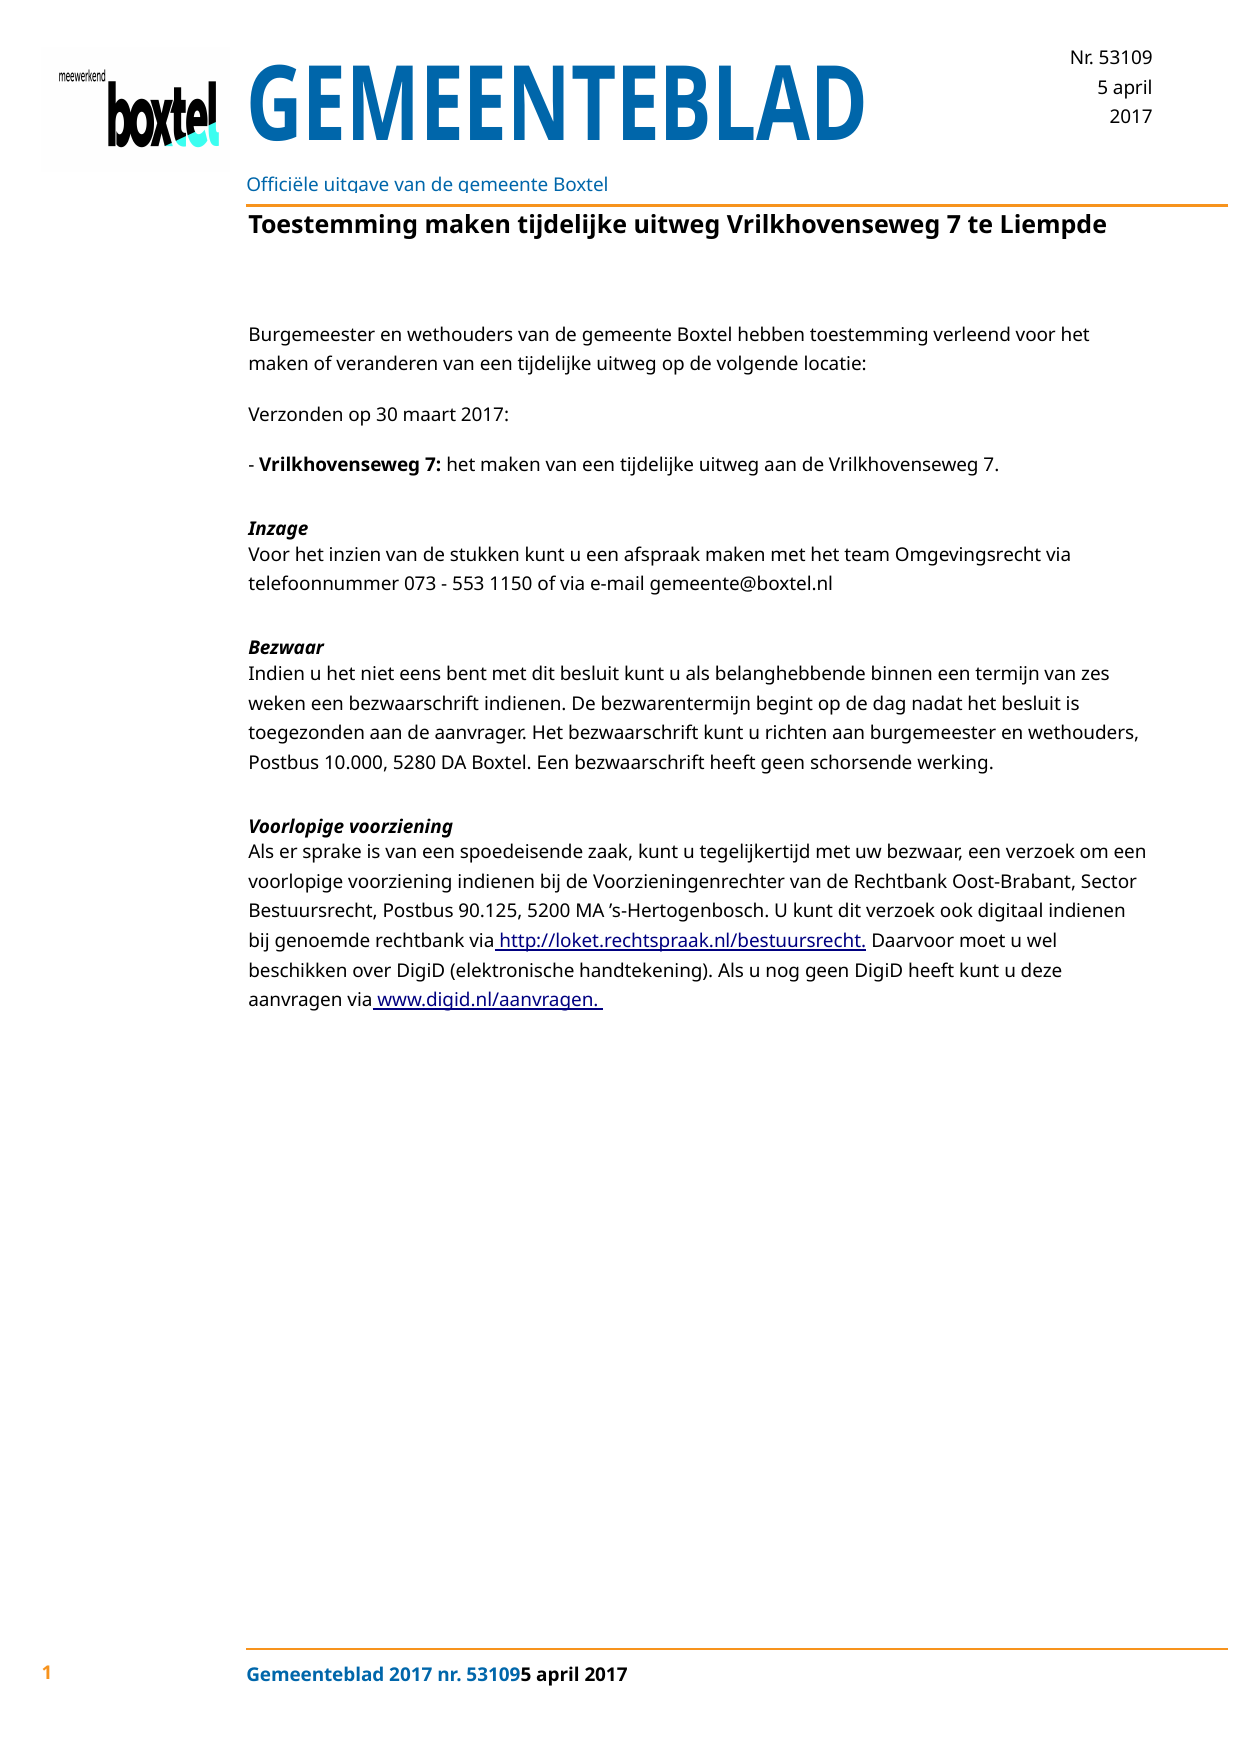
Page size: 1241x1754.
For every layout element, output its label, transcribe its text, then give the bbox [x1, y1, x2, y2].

text Burgemeester en wethouders van de gemeente Boxtel hebben toestemming verleend voor het maken of veranderen van een tijdelijke uitweg op de volgende locatie: [248, 321, 1152, 376]
text Inzage [248, 515, 1152, 541]
text Verzonden op 30 maart 2017: [248, 401, 1152, 426]
text Toestemming maken tijdelijke uitweg Vrilkhovenseweg 7 te Liempde [248, 207, 1152, 241]
text Voorlopige voorziening [248, 813, 1152, 838]
picture [41, 47, 231, 172]
text Voor het inzien van de stukken kunt u een afspraak maken met het team Omgevingsrecht via telefoonnummer 073 - 553 1150 of via e-mail gemeente@boxtel.nl [248, 541, 1152, 596]
text Indien u het niet eens bent met dit besluit kunt u als belanghebbende binnen een termijn van zes weken een bezwaarschrift indienen. De bezwarentermijn begint op de dag nadat het besluit is toegezonden aan de aanvrager. Het bezwaarschrift kunt u richten aan burgemeester en wethouders, Postbus 10.000, 5280 DA Boxtel. Een bezwaarschrift heeft geen schorsende werking. [248, 660, 1152, 774]
text Bezwaar [248, 634, 1152, 660]
text Als er sprake is van een spoedeisende zaak, kunt u tegelijkertijd met uw bezwaar, een verzoek om een voorlopige voorziening indienen bij de Voorzieningenrechter van de Rechtbank Oost-Brabant, Sector Bestuursrecht, Postbus 90.125, 5200 MA ’s-Hertogenbosch. U kunt dit verzoek ook digitaal indienen bij genoemde rechtbank via http://loket.rechtspraak.nl/bestuursrecht. Daarvoor moet u wel beschikken over DigiD (elektronische handtekening). Als u nog geen DigiD heeft kunt u deze aanvragen via www.digid.nl/aanvragen. [248, 838, 1152, 1012]
text - Vrilkhovenseweg 7: het maken van een tijdelijke uitweg aan de Vrilkhovenseweg 7. [248, 451, 1152, 477]
